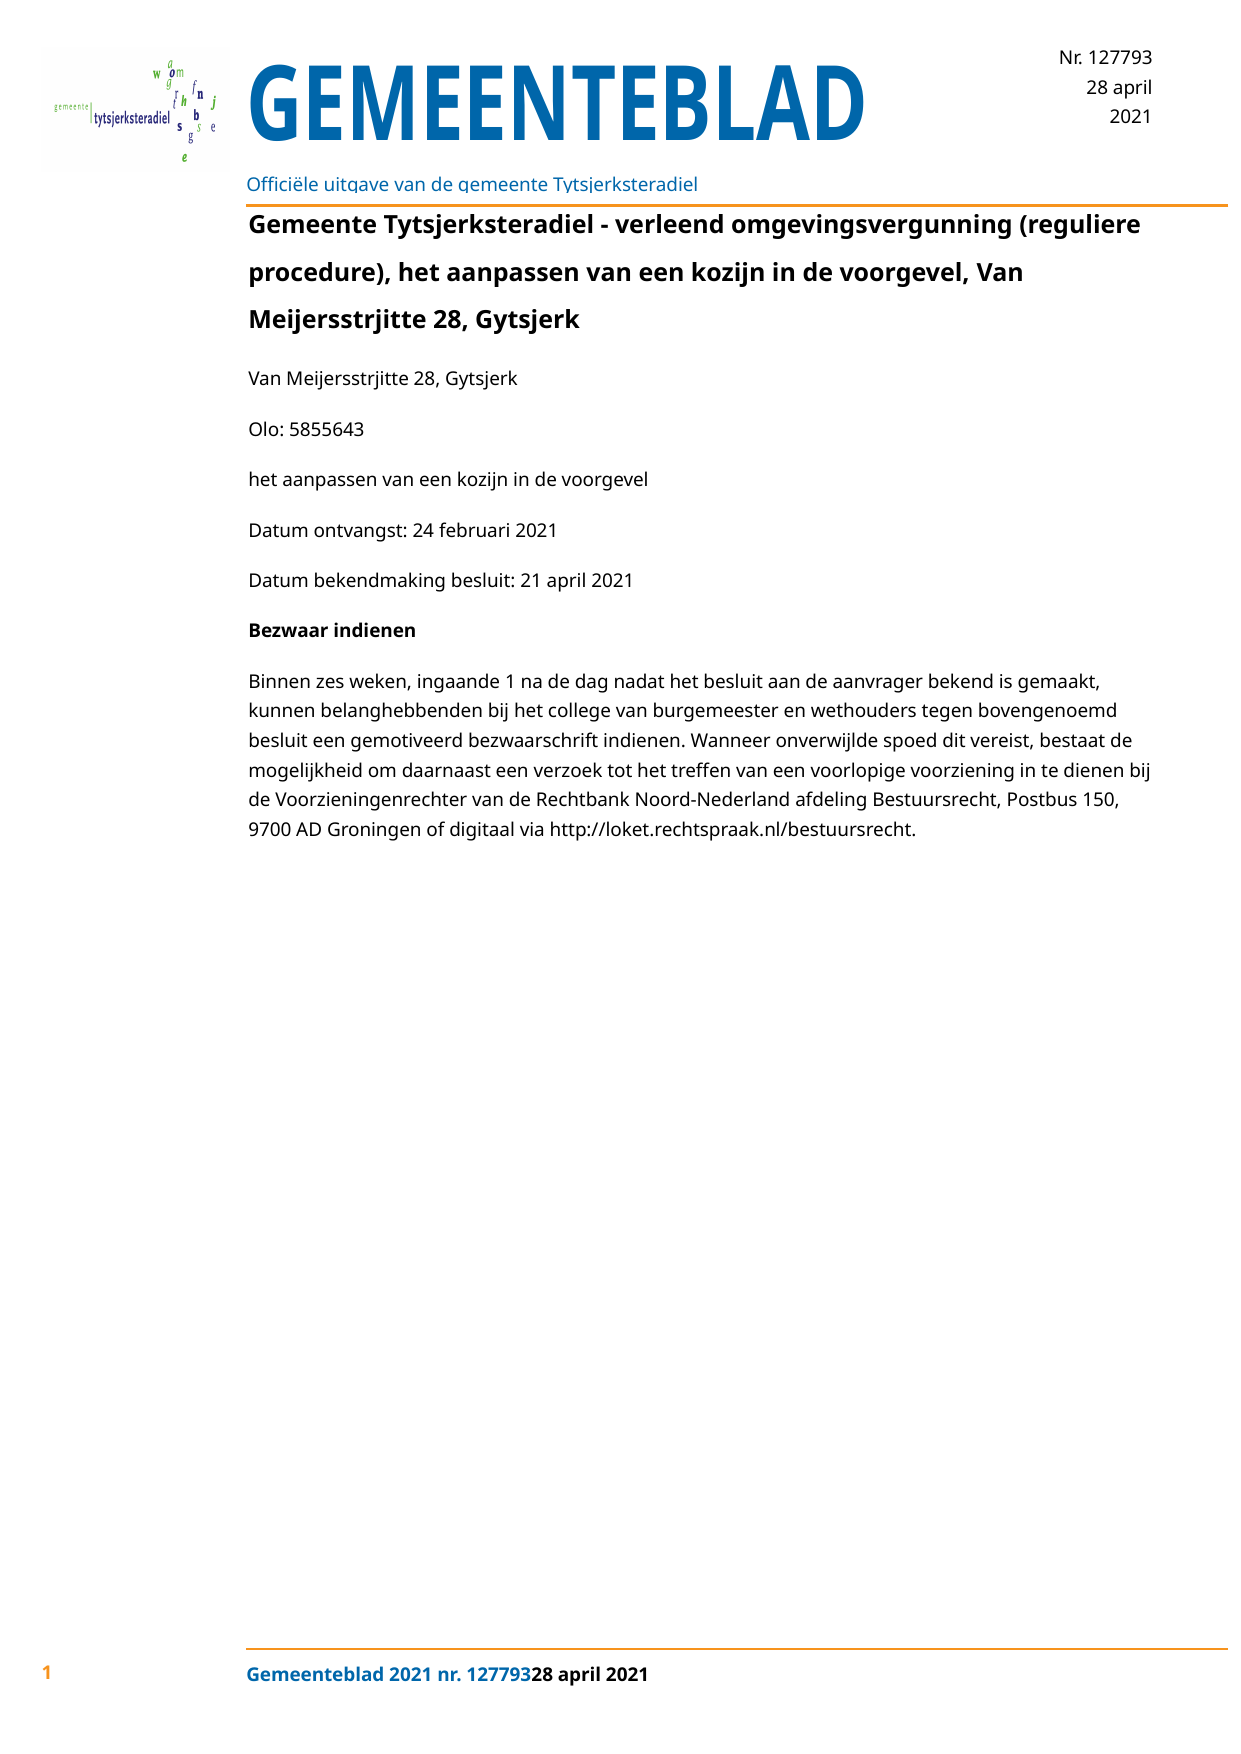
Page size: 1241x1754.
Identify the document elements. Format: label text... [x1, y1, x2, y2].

text het aanpassen van een kozijn in de voorgevel [248, 466, 1152, 492]
text Bezwaar indienen [248, 618, 1152, 643]
text Binnen zes weken, ingaande 1 na de dag nadat het besluit aan de aanvrager bekend is gemaakt, kunnen belanghebbenden bij het college van burgemeester en wethouders tegen bovengenoemd besluit een gemotiveerd bezwaarschrift indienen. Wanneer onverwijlde spoed dit vereist, bestaat de mogelijkheid om daarnaast een verzoek tot het treffen van een voorlopige voorziening in te dienen bij de Voorzieningenrechter van de Rechtbank Noord-Nederland afdeling Bestuursrecht, Postbus 150, 9700 AD Groningen of digitaal via http://loket.rechtspraak.nl/bestuursrecht. [248, 668, 1152, 842]
picture [41, 47, 231, 172]
text Olo: 5855643 [248, 416, 1152, 442]
text Gemeente Tytsjerksteradiel - verleend omgevingsvergunning (reguliere procedure), het aanpassen van een kozijn in de voorgevel, Van Meijersstrjitte 28, Gytsjerk [248, 207, 1152, 336]
text Datum ontvangst: 24 februari 2021 [248, 517, 1152, 542]
text Van Meijersstrjitte 28, Gytsjerk [248, 366, 1152, 391]
text Datum bekendmaking besluit: 21 april 2021 [248, 567, 1152, 593]
